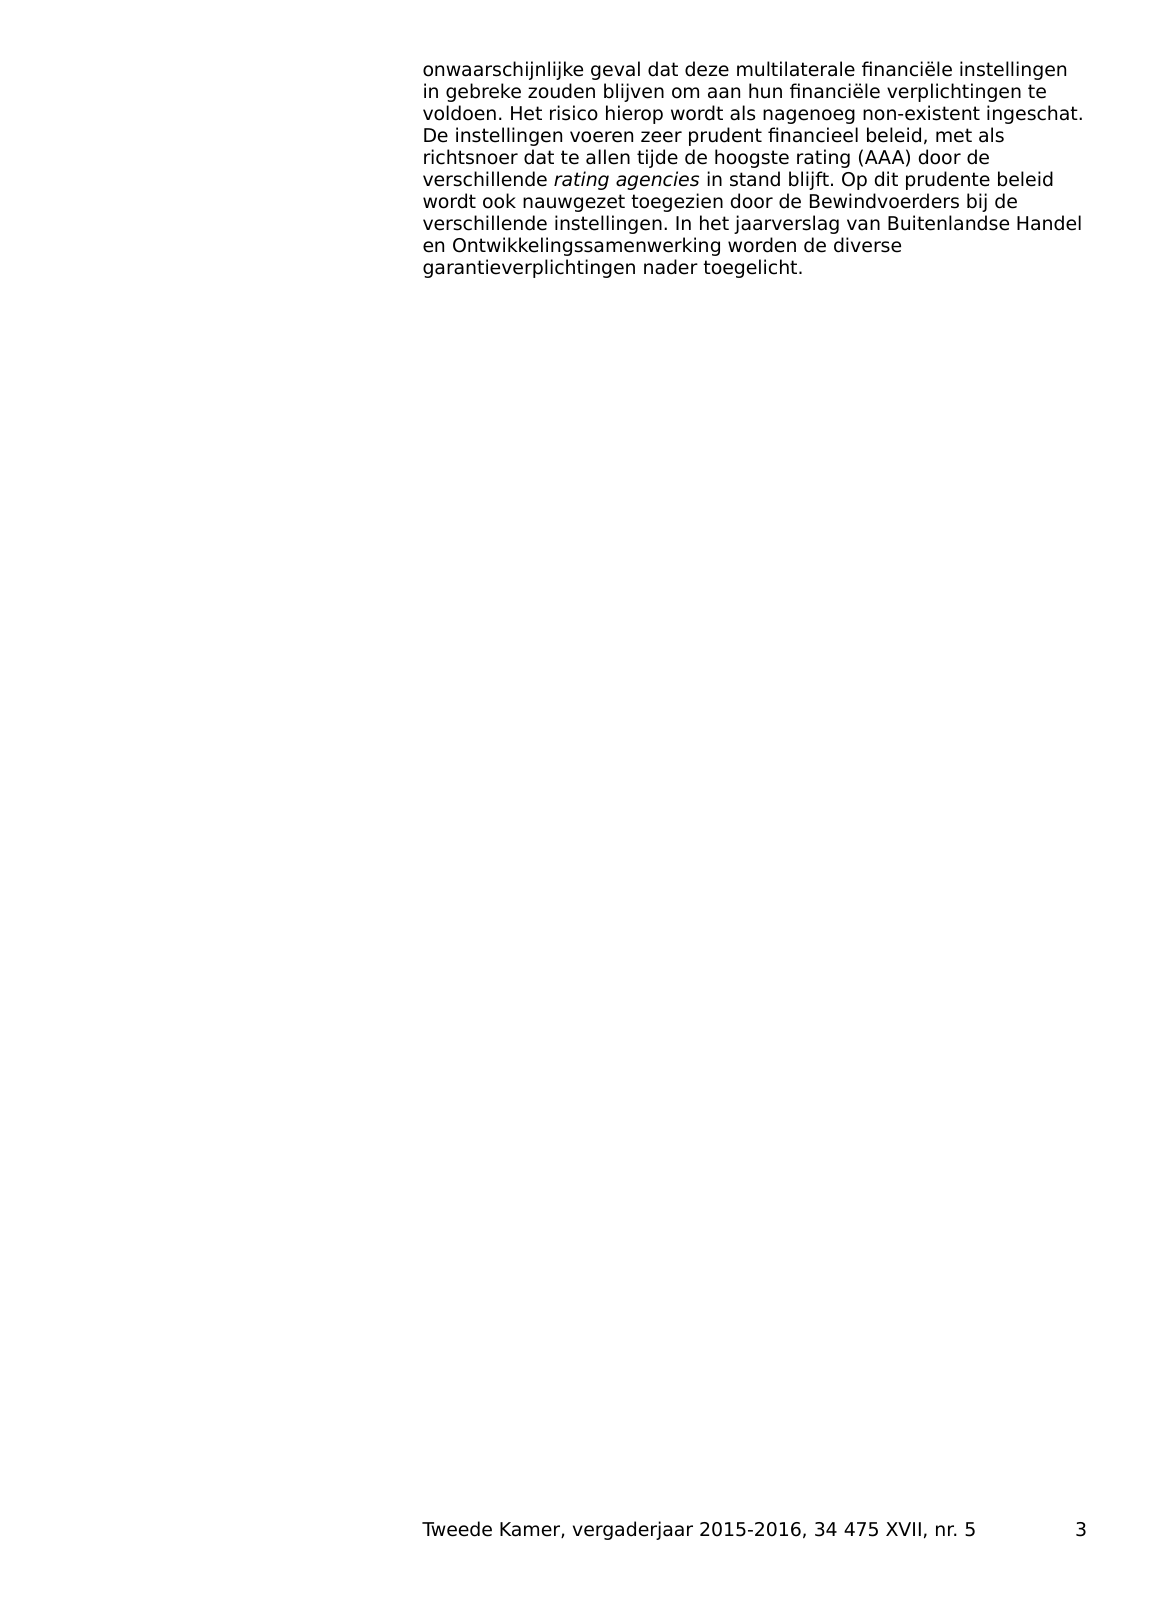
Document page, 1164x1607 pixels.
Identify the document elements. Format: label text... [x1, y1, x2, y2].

text onwaarschijnlijke geval dat deze multilaterale financiële instellingen in gebreke zouden blijven om aan hun financiële verplichtingen te voldoen. Het risico hierop wordt als nagenoeg non-existent ingeschat. De instellingen voeren zeer prudent financieel beleid, met als richtsnoer dat te allen tijde de hoogste rating (AAA) door de verschillende rating agencies in stand blijft. Op dit prudente beleid wordt ook nauwgezet toegezien door de Bewindvoerders bij de verschillende instellingen. In het jaarverslag van Buitenlandse Handel en Ontwikkelingssamenwerking worden de diverse garantieverplichtingen nader toegelicht. [422, 59, 1087, 279]
